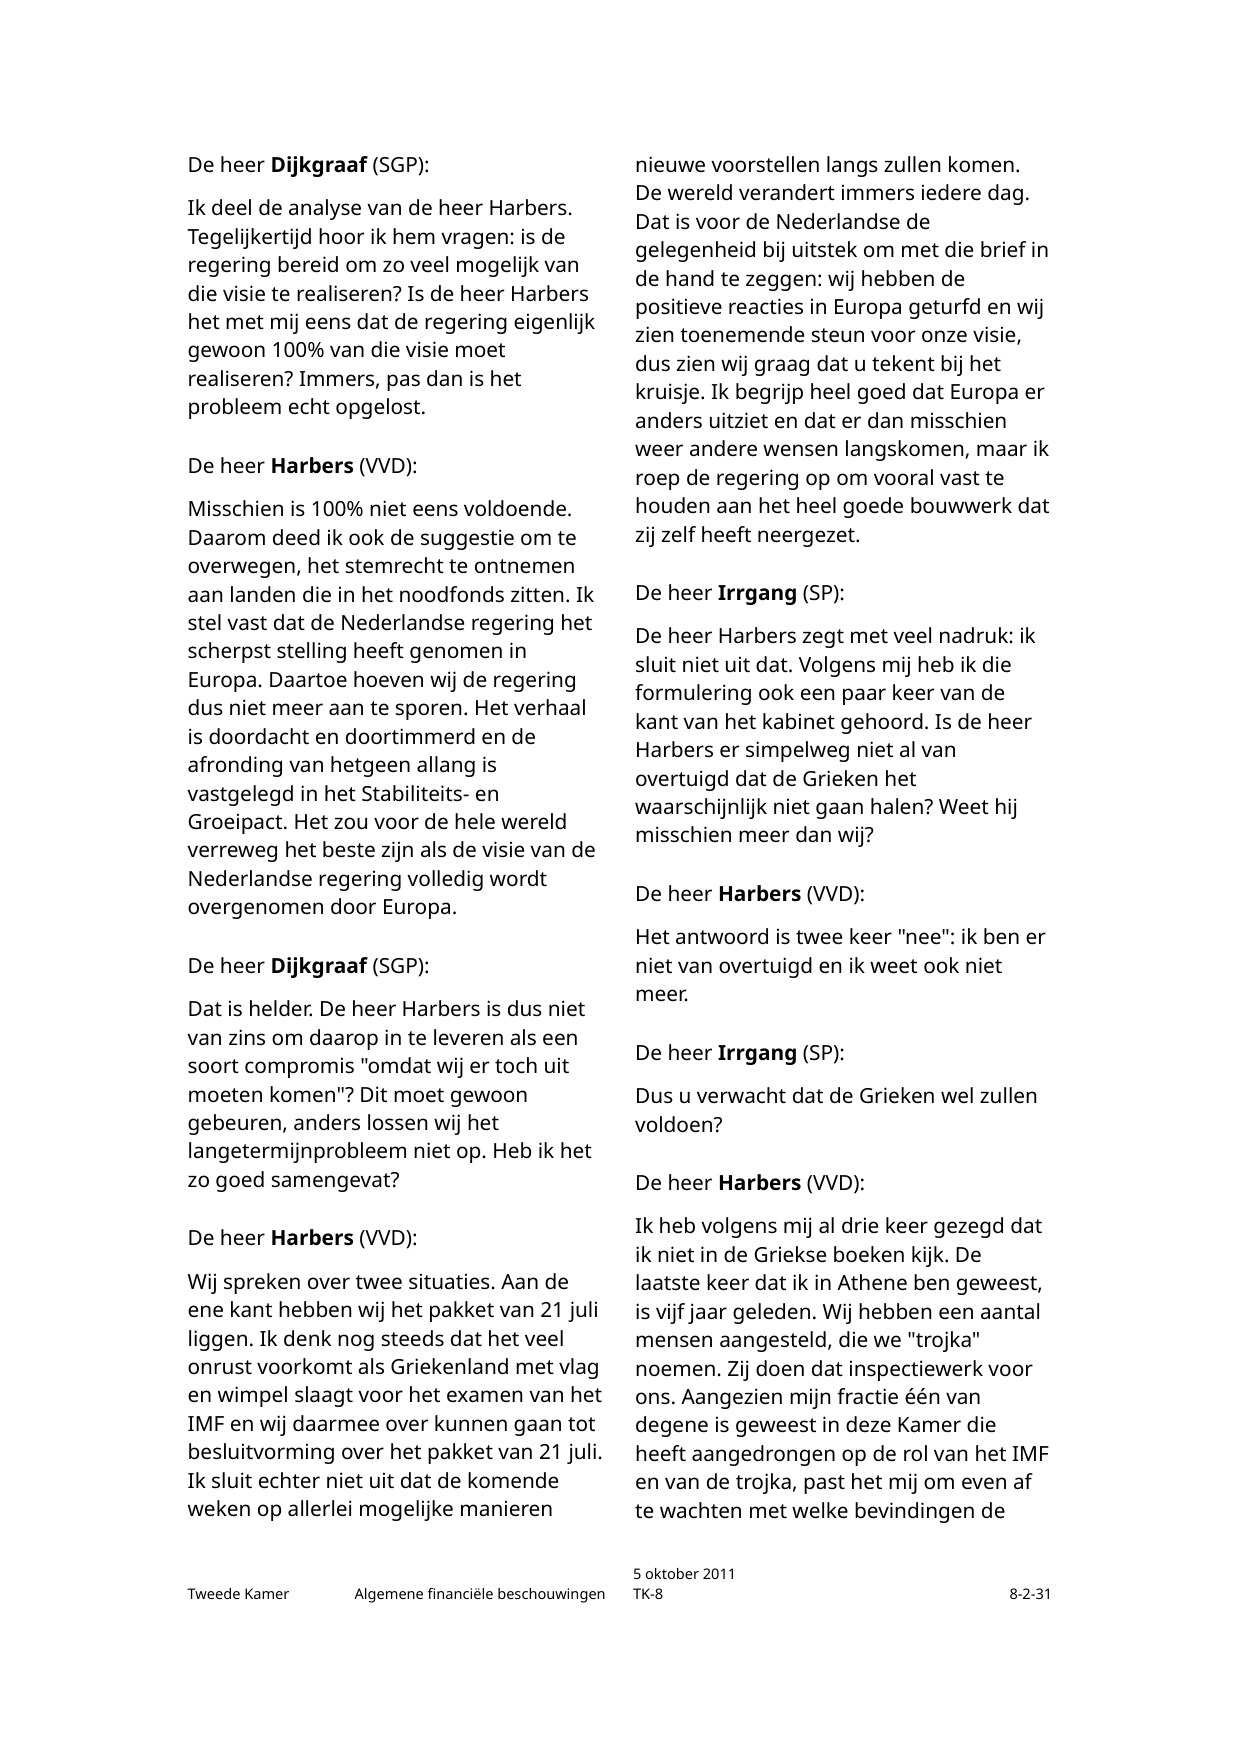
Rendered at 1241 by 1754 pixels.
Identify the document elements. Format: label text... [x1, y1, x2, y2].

text De heer Irrgang (SP): [635, 578, 1053, 607]
text De heer Harbers (VVD): [635, 879, 1053, 907]
text De heer Harbers zegt met veel nadruk: ik sluit niet uit dat. Volgens mij heb ik die formulering ook een paar keer van de kant van het kabinet gehoord. Is de heer Harbers er simpelweg niet al van overtuigd dat de Grieken het waarschijnlijk niet gaan halen? Weet hij misschien meer dan wij? [635, 622, 1053, 849]
text Ik heb volgens mij al drie keer gezegd dat ik niet in de Griekse boeken kijk. De laatste keer dat ik in Athene ben geweest, is vijf jaar geleden. Wij hebben een aantal mensen aangesteld, die we "trojka" noemen. Zij doen dat inspectiewerk voor ons. Aangezien mijn fractie één van degene is geweest in deze Kamer die heeft aangedrongen op de rol van het IMF en van de trojka, past het mij om even af te wachten met welke bevindingen de [635, 1212, 1053, 1524]
text De heer Irrgang (SP): [635, 1038, 1053, 1066]
text De heer Harbers (VVD): [187, 451, 605, 479]
text De heer Dijkgraaf (SGP): [187, 951, 605, 979]
text Misschien is 100% niet eens voldoende. Daarom deed ik ook de suggestie om te overwegen, het stemrecht te ontnemen aan landen die in het noodfonds zitten. Ik stel vast dat de Nederlandse regering het scherpst stelling heeft genomen in Europa. Daartoe hoeven wij de regering dus niet meer aan te sporen. Het verhaal is doordacht en doortimmerd en de afronding van hetgeen allang is vastgelegd in het Stabiliteits- en Groeipact. Het zou voor de hele wereld verreweg het beste zijn als de visie van de Nederlandse regering volledig wordt overgenomen door Europa. [187, 494, 605, 921]
text Het antwoord is twee keer "nee": ik ben er niet van overtuigd en ik weet ook niet meer. [635, 922, 1053, 1008]
text De heer Dijkgraaf (SGP): [187, 150, 605, 178]
text Dat is helder. De heer Harbers is dus niet van zins om daarop in te leveren als een soort compromis "omdat wij er toch uit moeten komen"? Dit moet gewoon gebeuren, anders lossen wij het langetermijnprobleem niet op. Heb ik het zo goed samengevat? [187, 994, 605, 1193]
text Dus u verwacht dat de Grieken wel zullen voldoen? [635, 1081, 1053, 1138]
text De heer Harbers (VVD): [187, 1223, 605, 1252]
text De heer Harbers (VVD): [635, 1168, 1053, 1197]
text Wij spreken over twee situaties. Aan de ene kant hebben wij het pakket van 21 juli liggen. Ik denk nog steeds dat het veel onrust voorkomt als Griekenland met vlag en wimpel slaagt voor het examen van het IMF en wij daarmee over kunnen gaan tot besluitvorming over het pakket van 21 juli. Ik sluit echter niet uit dat de komende weken op allerlei mogelijke manieren [187, 1267, 605, 1523]
text Ik deel de analyse van de heer Harbers. Tegelijkertijd hoor ik hem vragen: is de regering bereid om zo veel mogelijk van die visie te realiseren? Is de heer Harbers het met mij eens dat de regering eigenlijk gewoon 100% van die visie moet realiseren? Immers, pas dan is het probleem echt opgelost. [187, 193, 605, 421]
text nieuwe voorstellen langs zullen komen. De wereld verandert immers iedere dag. Dat is voor de Nederlandse de gelegenheid bij uitstek om met die brief in de hand te zeggen: wij hebben de positieve reacties in Europa geturfd en wij zien toenemende steun voor onze visie, dus zien wij graag dat u tekent bij het kruisje. Ik begrijp heel goed dat Europa er anders uitziet en dat er dan misschien weer andere wensen langskomen, maar ik roep de regering op om vooral vast te houden aan het heel goede bouwwerk dat zij zelf heeft neergezet. [635, 150, 1053, 548]
